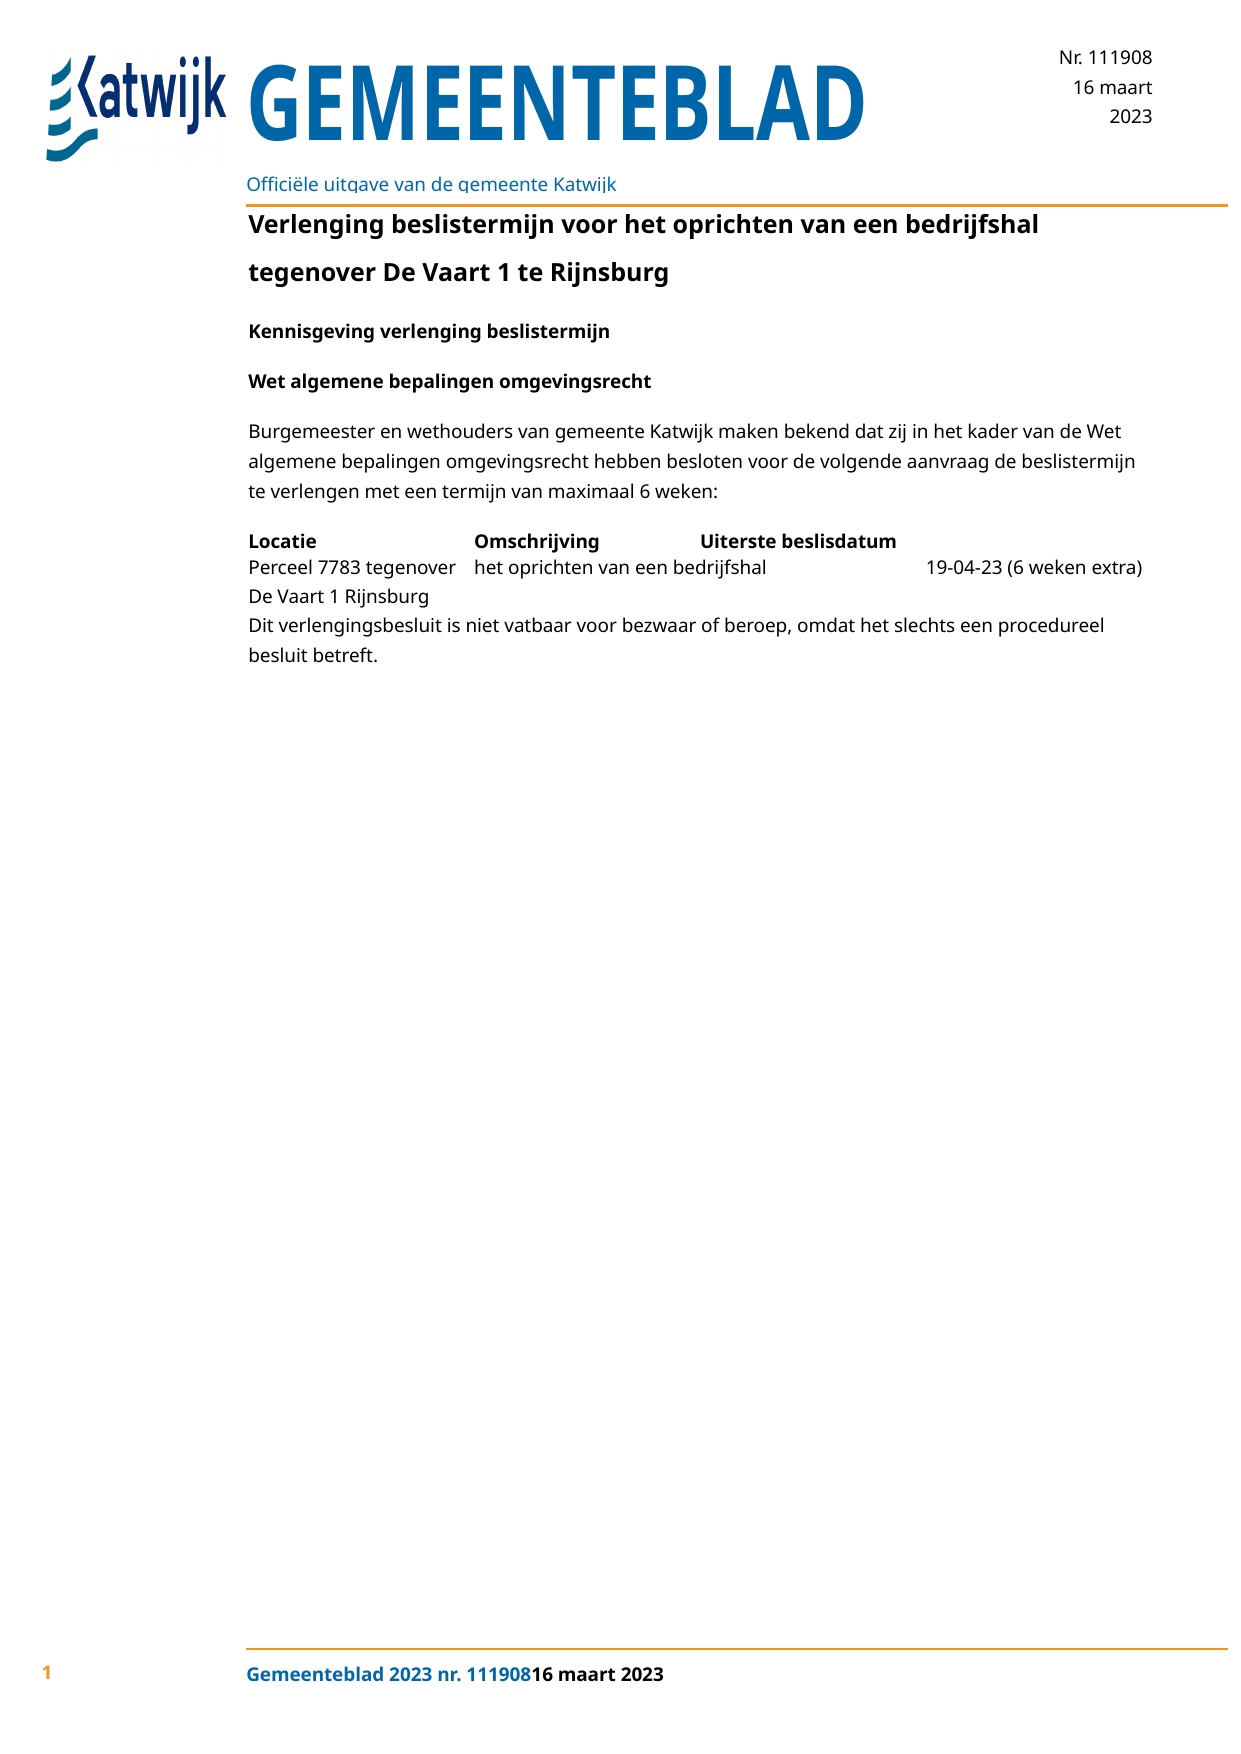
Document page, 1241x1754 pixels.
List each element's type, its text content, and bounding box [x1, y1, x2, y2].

table_header Uiterste beslisdatum [700, 529, 1152, 554]
table_header Omschrijving [474, 529, 700, 554]
text Wet algemene bepalingen omgevingsrecht [248, 368, 1152, 394]
text Verlenging beslistermijn voor het oprichten van een bedrijfshal tegenover De Vaart 1 te Rijnsburg [248, 207, 1152, 288]
text Dit verlengingsbesluit is niet vatbaar voor bezwaar of beroep, omdat het slechts een procedureel besluit betreft. [248, 613, 1152, 668]
text Kennisgeving verlenging beslistermijn [248, 318, 1152, 344]
table_header Locatie [248, 529, 474, 554]
table_cell het oprichten van een bedrijfshal [474, 554, 926, 609]
table_cell Perceel 7783 tegenover De Vaart 1 Rijnsburg [248, 554, 474, 609]
picture [41, 47, 231, 172]
table_cell 19-04-23 (6 weken extra) [926, 554, 1152, 609]
text Burgemeester en wethouders van gemeente Katwijk maken bekend dat zij in het kader van de Wet algemene bepalingen omgevingsrecht hebben besloten voor de volgende aanvraag de beslistermijn te verlengen met een termijn van maximaal 6 weken: [248, 419, 1152, 504]
